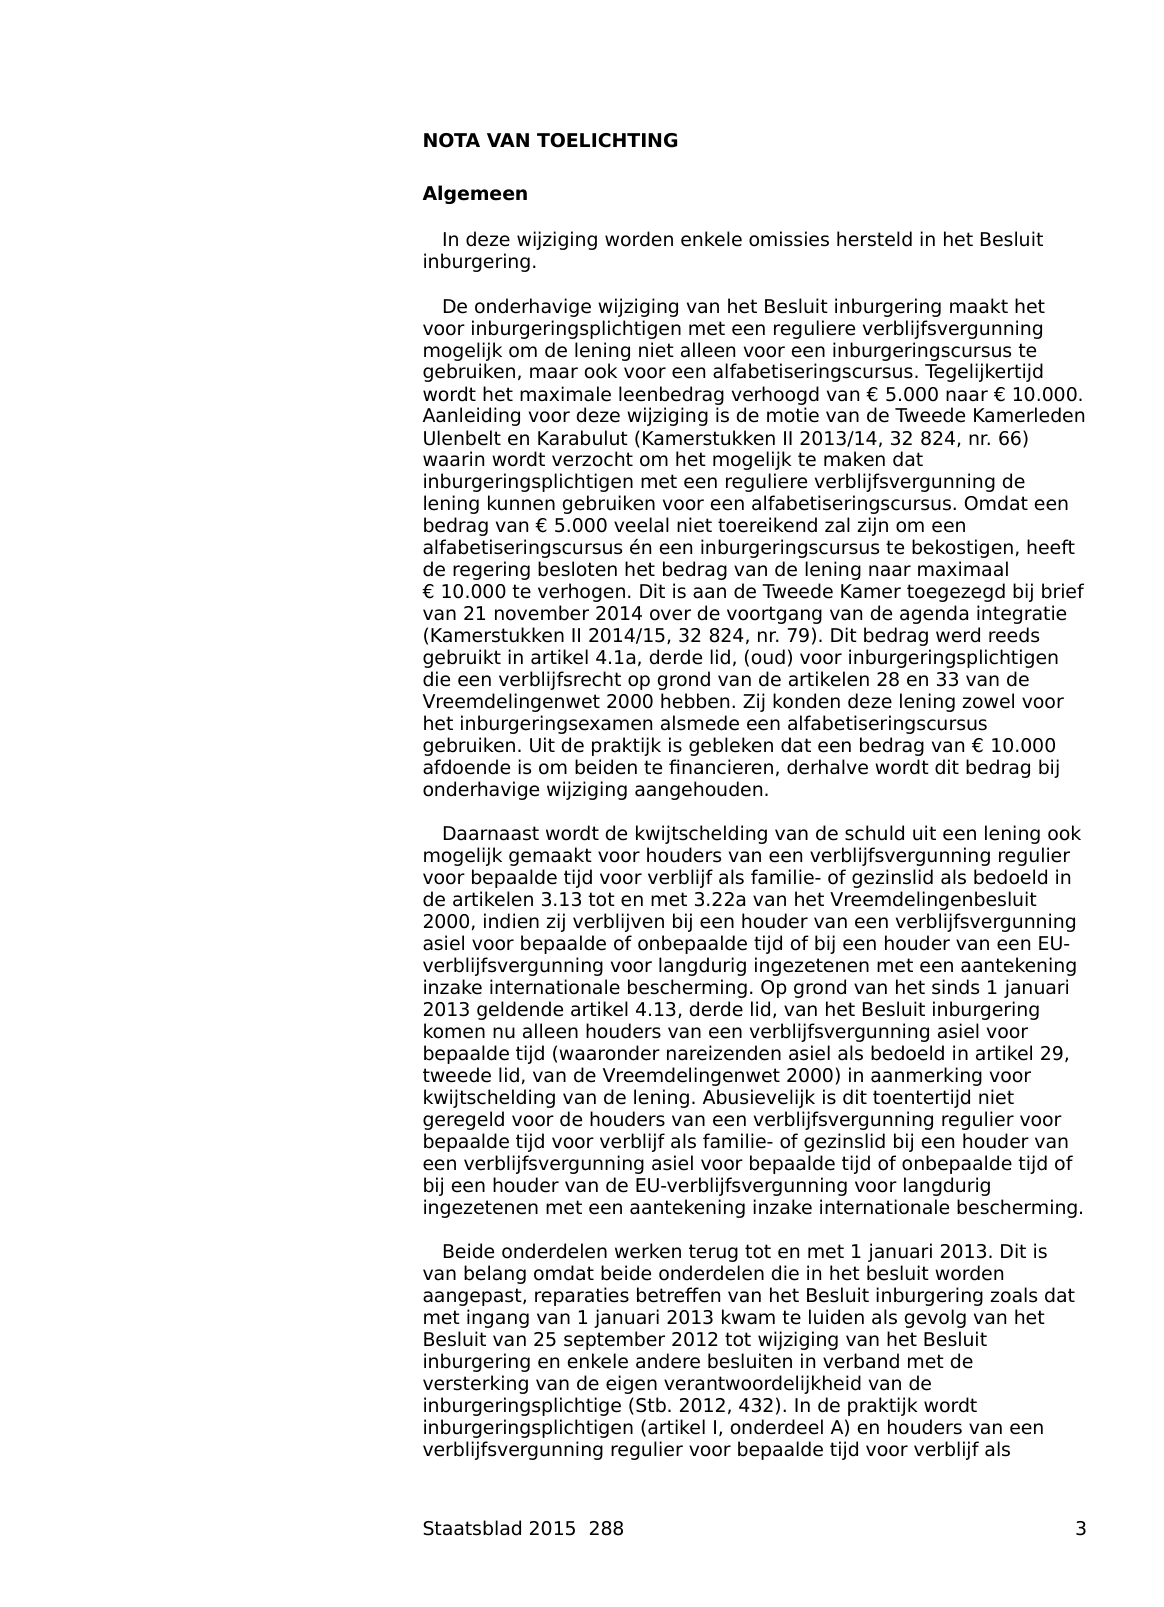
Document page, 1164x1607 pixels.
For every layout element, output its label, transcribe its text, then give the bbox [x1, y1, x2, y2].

text In deze wijziging worden enkele omissies hersteld in het Besluit inburgering. [422, 229, 1087, 273]
subtitle Algemeen [422, 182, 1087, 204]
text Beide onderdelen werken terug tot en met 1 januari 2013. Dit is van belang omdat beide onderdelen die in het besluit worden aangepast, reparaties betreffen van het Besluit inburgering zoals dat met ingang van 1 januari 2013 kwam te luiden als gevolg van het Besluit van 25 september 2012 tot wijziging van het Besluit inburgering en enkele andere besluiten in verband met de versterking van de eigen verantwoordelijkheid van de inburgeringsplichtige (Stb. 2012, 432). In de praktijk wordt inburgeringsplichtigen (artikel I, onderdeel A) en houders van een verblijfsvergunning regulier voor bepaalde tijd voor verblijf als [422, 1241, 1087, 1461]
text De onderhavige wijziging van het Besluit inburgering maakt het voor inburgeringsplichtigen met een reguliere verblijfsvergunning mogelijk om de lening niet alleen voor een inburgeringscursus te gebruiken, maar ook voor een alfabetiseringscursus. Tegelijkertijd wordt het maximale leenbedrag verhoogd van € 5.000 naar € 10.000. Aanleiding voor deze wijziging is de motie van de Tweede Kamerleden Ulenbelt en Karabulut (Kamerstukken II 2013/14, 32 824, nr. 66) waarin wordt verzocht om het mogelijk te maken dat inburgeringsplichtigen met een reguliere verblijfsvergunning de lening kunnen gebruiken voor een alfabetiseringscursus. Omdat een bedrag van € 5.000 veelal niet toereikend zal zijn om een alfabetiseringscursus én een inburgeringscursus te bekostigen, heeft de regering besloten het bedrag van de lening naar maximaal € 10.000 te verhogen. Dit is aan de Tweede Kamer toegezegd bij brief van 21 november 2014 over de voortgang van de agenda integratie (Kamerstukken II 2014/15, 32 824, nr. 79). Dit bedrag werd reeds gebruikt in artikel 4.1a, derde lid, (oud) voor inburgeringsplichtigen die een verblijfsrecht op grond van de artikelen 28 en 33 van de Vreemdelingenwet 2000 hebben. Zij konden deze lening zowel voor het inburgeringsexamen alsmede een alfabetiseringscursus gebruiken. Uit de praktijk is gebleken dat een bedrag van € 10.000 afdoende is om beiden te financieren, derhalve wordt dit bedrag bij onderhavige wijziging aangehouden. [422, 296, 1087, 801]
subtitle NOTA VAN TOELICHTING [422, 130, 1087, 152]
text Daarnaast wordt de kwijtschelding van de schuld uit een lening ook mogelijk gemaakt voor houders van een verblijfsvergunning regulier voor bepaalde tijd voor verblijf als familie- of gezinslid als bedoeld in de artikelen 3.13 tot en met 3.22a van het Vreemdelingenbesluit 2000, indien zij verblijven bij een houder van een verblijfsvergunning asiel voor bepaalde of onbepaalde tijd of bij een houder van een EU-verblijfsvergunning voor langdurig ingezetenen met een aantekening inzake internationale bescherming. Op grond van het sinds 1 januari 2013 geldende artikel 4.13, derde lid, van het Besluit inburgering komen nu alleen houders van een verblijfsvergunning asiel voor bepaalde tijd (waaronder nareizenden asiel als bedoeld in artikel 29, tweede lid, van de Vreemdelingenwet 2000) in aanmerking voor kwijtschelding van de lening. Abusievelijk is dit toentertijd niet geregeld voor de houders van een verblijfsvergunning regulier voor bepaalde tijd voor verblijf als familie- of gezinslid bij een houder van een verblijfsvergunning asiel voor bepaalde tijd of onbepaalde tijd of bij een houder van de EU-verblijfsvergunning voor langdurig ingezetenen met een aantekening inzake internationale bescherming. [422, 823, 1087, 1219]
